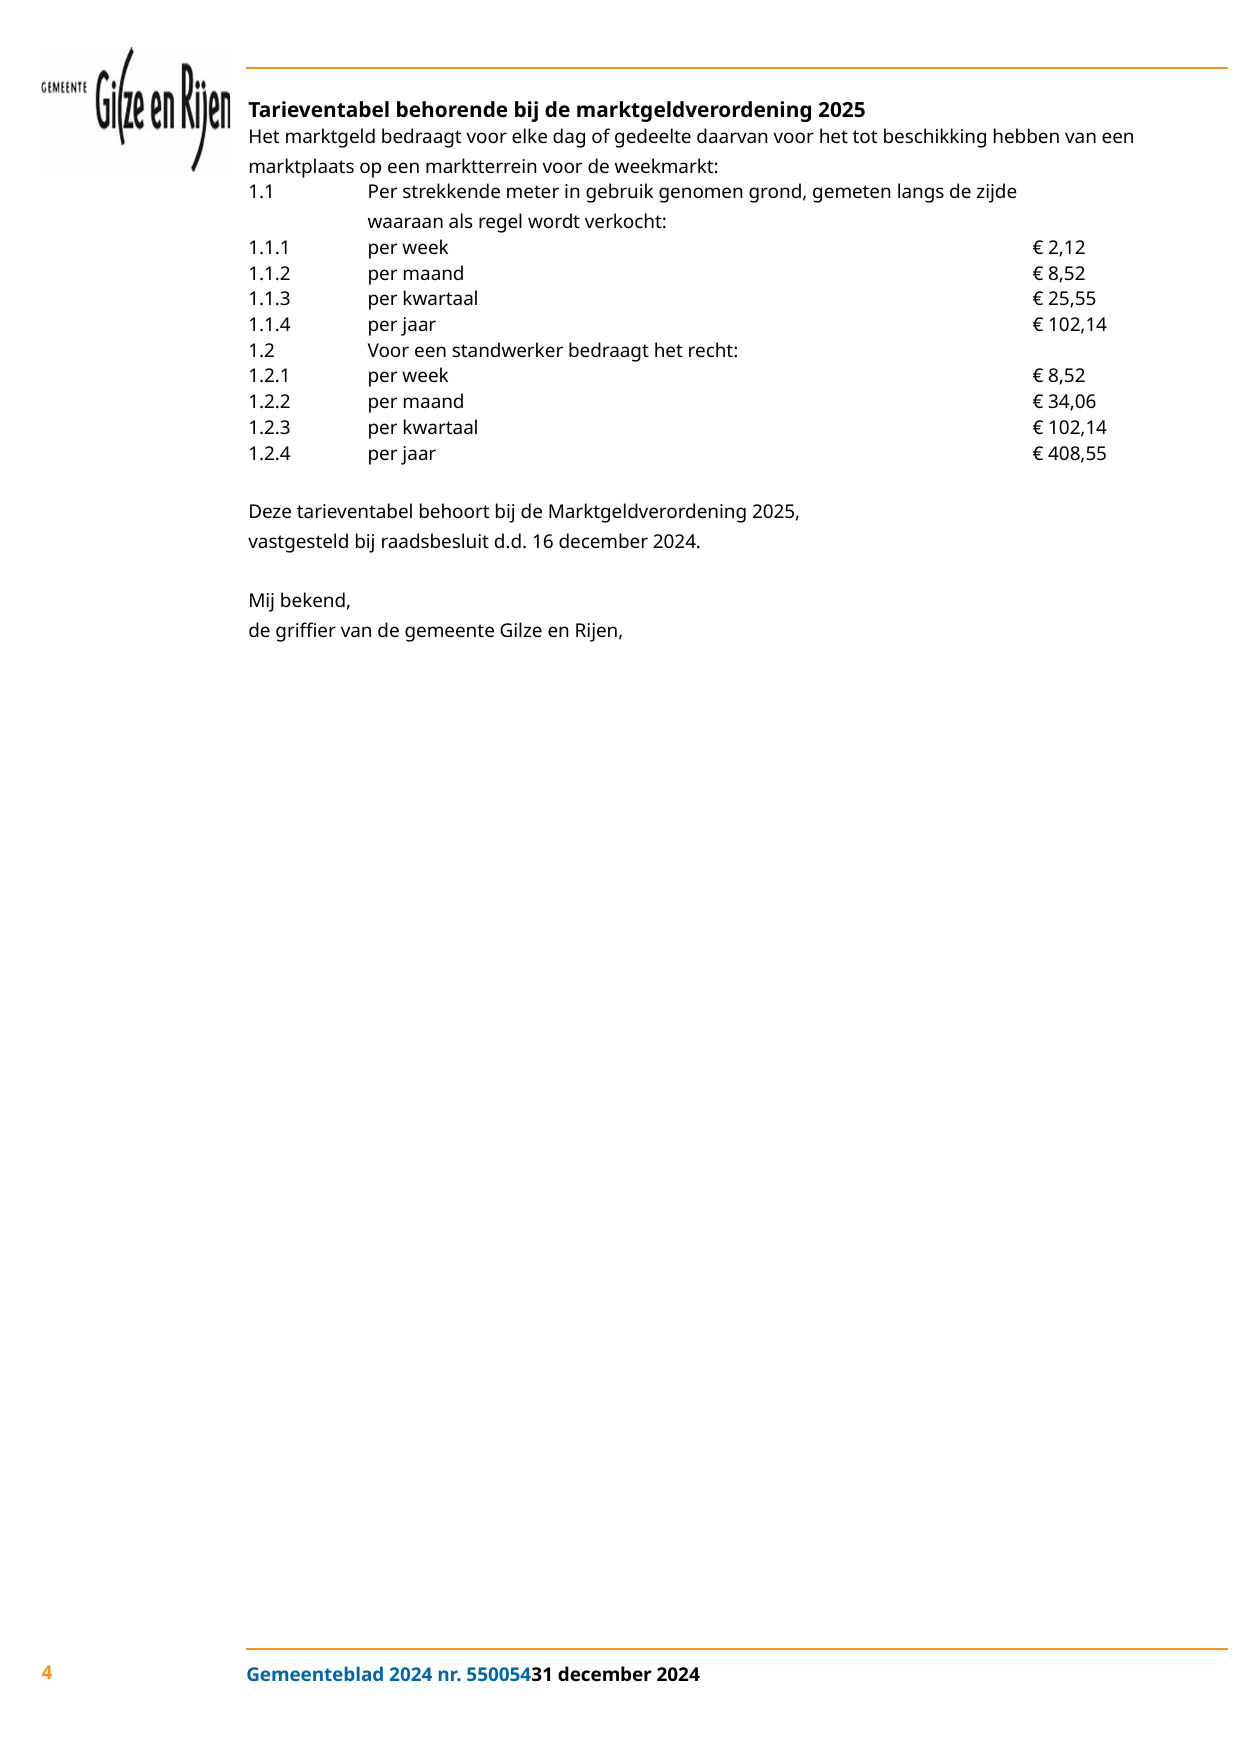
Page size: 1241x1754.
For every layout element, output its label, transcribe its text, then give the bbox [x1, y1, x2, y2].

table_cell 1.2.1 [248, 363, 367, 388]
table_cell € 2,12 [1032, 234, 1152, 260]
table_cell 1.2.3 [248, 414, 367, 440]
table_cell € 102,14 [1032, 414, 1152, 440]
table_header Het marktgeld bedraagt voor elke dag of gedeelte daarvan voor het tot beschikking hebben van een marktplaats op een marktterrein voor de weekmarkt: [248, 124, 1152, 179]
table_cell € 8,52 [1032, 363, 1152, 388]
table_cell per week [368, 234, 1032, 260]
table_cell 1.2.4 [248, 440, 367, 466]
table_cell Per strekkende meter in gebruik genomen grond, gemeten langs de zijde waaraan als regel wordt verkocht: [368, 179, 1032, 234]
text vastgesteld bij raadsbesluit d.d. 16 december 2024. [248, 528, 1152, 554]
text de griffier van de gemeente Gilze en Rijen, [248, 617, 1152, 642]
table_cell 1.1.2 [248, 260, 367, 286]
table_cell 1.1.3 [248, 286, 367, 311]
table_cell 1.1 [248, 179, 367, 234]
table_cell per kwartaal [368, 286, 1032, 311]
table_cell 1.1.4 [248, 311, 367, 337]
table_cell € 25,55 [1032, 286, 1152, 311]
table_cell [1032, 337, 1152, 363]
table_cell Voor een standwerker bedraagt het recht: [368, 337, 1032, 363]
table_cell € 102,14 [1032, 311, 1152, 337]
text Deze tarieventabel behoort bij de Marktgeldverordening 2025, [248, 498, 1152, 524]
table_cell 1.2.2 [248, 389, 367, 414]
table_cell per kwartaal [368, 414, 1032, 440]
picture [41, 47, 231, 172]
table_cell per maand [368, 389, 1032, 414]
table_cell € 8,52 [1032, 260, 1152, 286]
text Tarieventabel behorende bij de marktgeldverordening 2025 [248, 95, 1152, 123]
text Mij bekend, [248, 587, 1152, 613]
table_cell per jaar [368, 311, 1032, 337]
table_cell € 408,55 [1032, 440, 1152, 466]
table_cell € 34,06 [1032, 389, 1152, 414]
table_cell 1.1.1 [248, 234, 367, 260]
table_cell [1032, 179, 1152, 234]
table_cell per maand [368, 260, 1032, 286]
table_cell per jaar [368, 440, 1032, 466]
table_cell per week [368, 363, 1032, 388]
table_cell 1.2 [248, 337, 367, 363]
